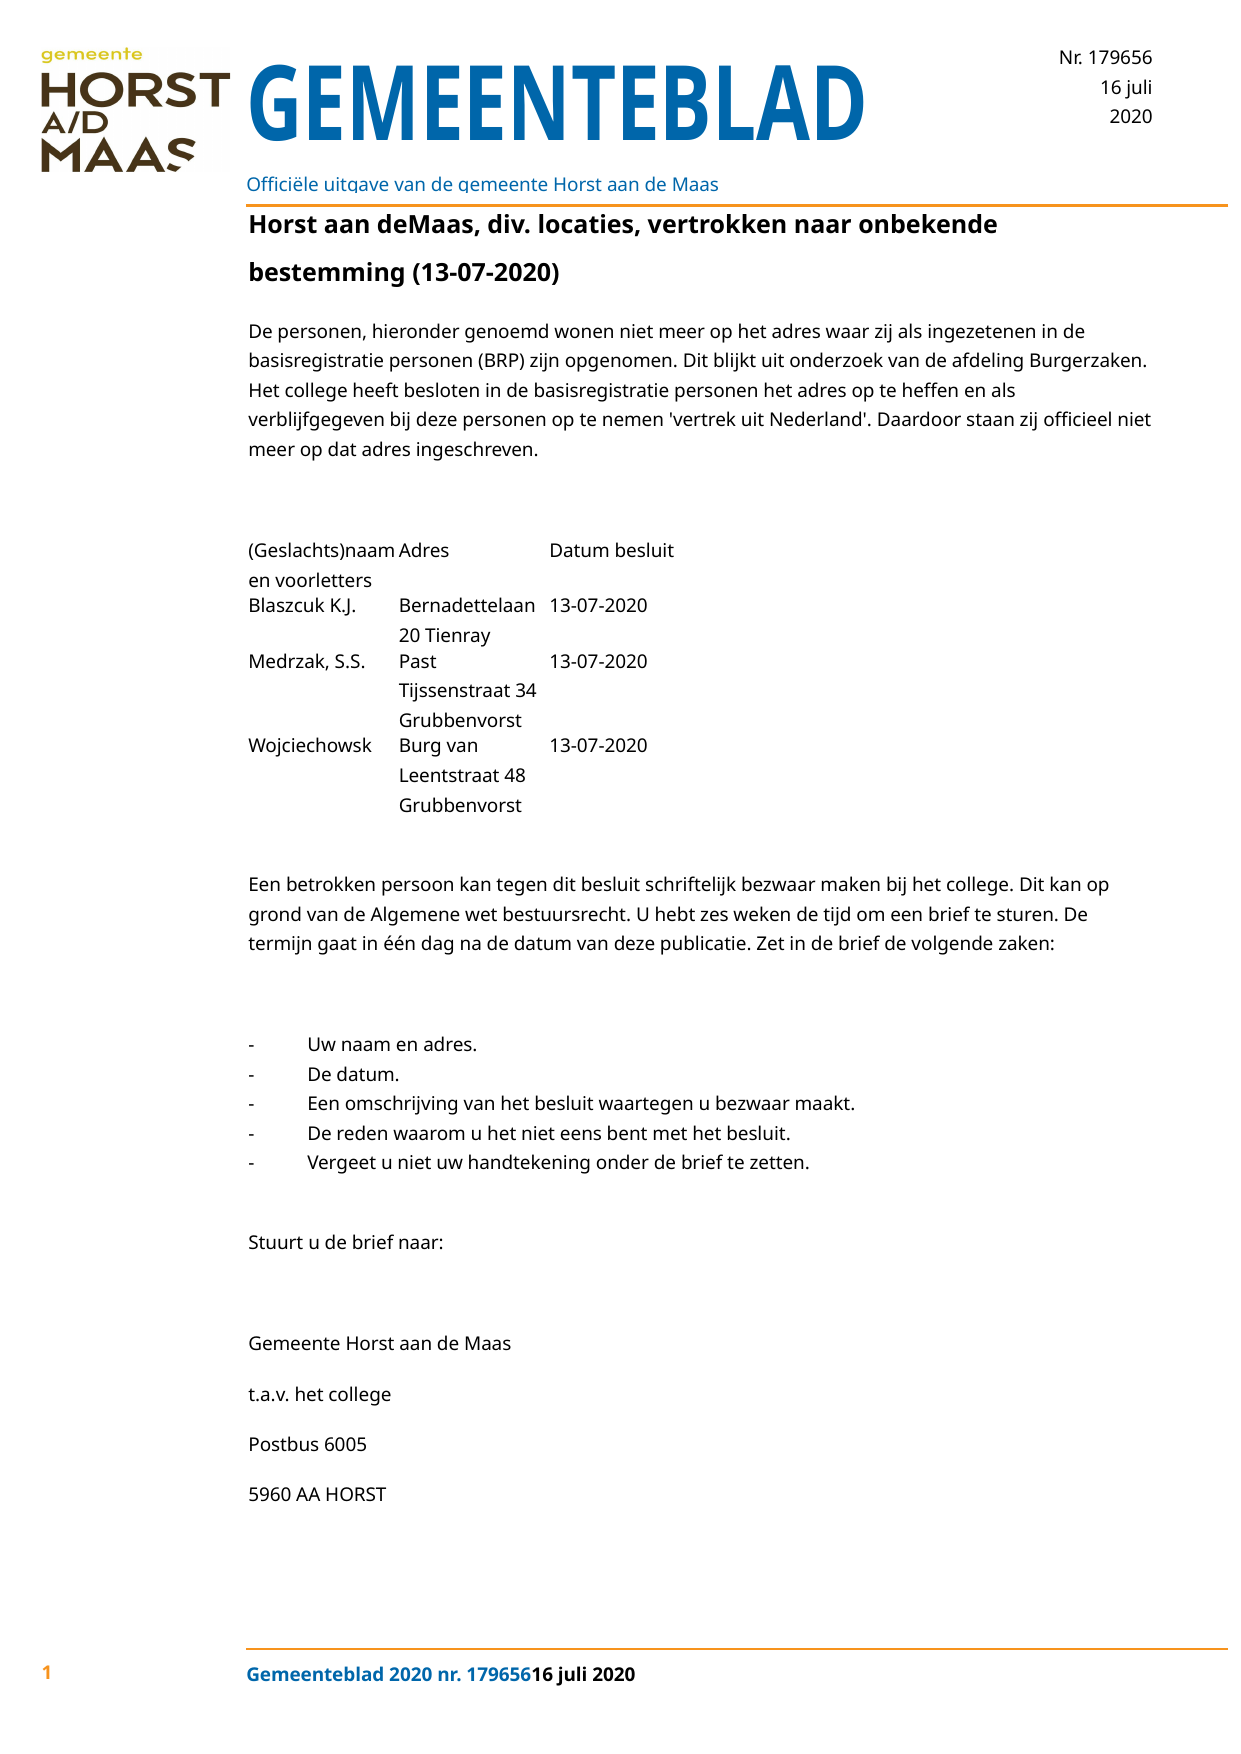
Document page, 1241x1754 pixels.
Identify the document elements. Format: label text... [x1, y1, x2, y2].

table_cell 13-07-2020 [549, 593, 700, 648]
table_cell Burg van Leentstraat 48 Grubbenvorst [399, 733, 549, 818]
table_cell Medrzak, S.S. [248, 648, 398, 733]
list De datum. [248, 1061, 1152, 1087]
picture [41, 47, 231, 172]
list Vergeet u niet uw handtekening onder de brief te zetten. [248, 1149, 1152, 1175]
table_header Adres [399, 537, 549, 592]
list Uw naam en adres. [248, 1031, 1152, 1057]
text Een betrokken persoon kan tegen dit besluit schriftelijk bezwaar maken bij het college. Dit kan op grond van de Algemene wet bestuursrecht. U hebt zes weken de tijd om een brief te sturen. De termijn gaat in één dag na de datum van deze publicatie. Zet in de brief de volgende zaken: [248, 871, 1152, 956]
table_cell Blaszcuk K.J. [248, 593, 398, 648]
table_cell Past Tijssenstraat 34 Grubbenvorst [399, 648, 549, 733]
text Horst aan deMaas, div. locaties, vertrokken naar onbekende bestemming (13-07-2020) [248, 207, 1152, 288]
list De reden waarom u het niet eens bent met het besluit. [248, 1120, 1152, 1146]
text Postbus 6005 [248, 1431, 1152, 1457]
text De personen, hieronder genoemd wonen niet meer op het adres waar zij als ingezetenen in de basisregistratie personen (BRP) zijn opgenomen. Dit blijkt uit onderzoek van de afdeling Burgerzaken. Het college heeft besloten in de basisregistratie personen het adres op te heffen en als verblijfgegeven bij deze personen op te nemen 'vertrek uit Nederland'. Daardoor staan zij officieel niet meer op dat adres ingeschreven. [248, 318, 1152, 462]
table_header (Geslachts)naam en voorletters [248, 537, 398, 592]
table_cell 13-07-2020 [549, 648, 700, 733]
table_cell Bernadettelaan 20 Tienray [399, 593, 549, 648]
text 5960 AA HORST [248, 1482, 1152, 1507]
text Stuurt u de brief naar: [248, 1229, 1152, 1255]
text Gemeente Horst aan de Maas [248, 1330, 1152, 1356]
list Een omschrijving van het besluit waartegen u bezwaar maakt. [248, 1090, 1152, 1116]
table_cell 13-07-2020 [549, 733, 700, 818]
table_header Datum besluit [549, 537, 700, 592]
table_cell Wojciechowsk [248, 733, 398, 818]
text t.a.v. het college [248, 1381, 1152, 1407]
